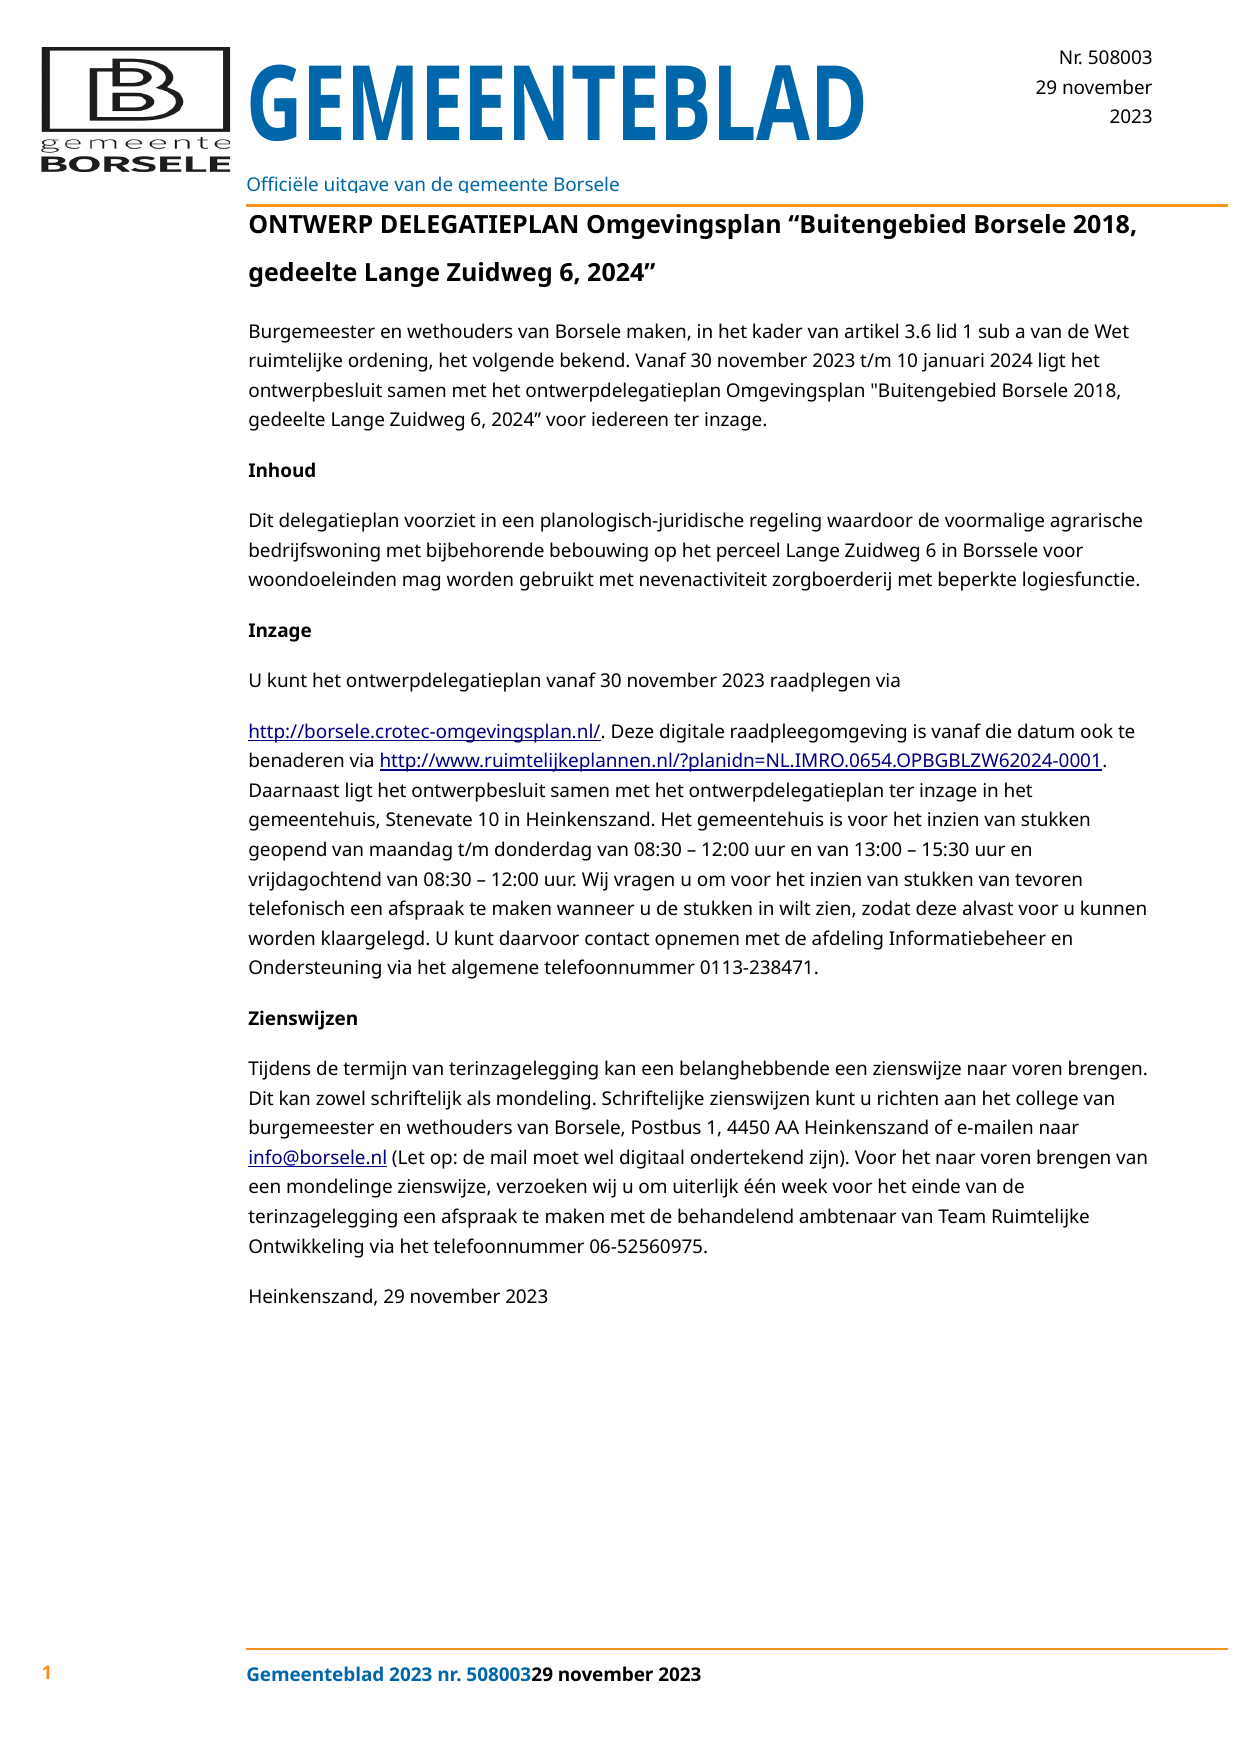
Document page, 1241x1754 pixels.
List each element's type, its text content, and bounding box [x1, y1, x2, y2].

text U kunt het ontwerpdelegatieplan vanaf 30 november 2023 raadplegen via [248, 667, 1152, 693]
text Burgemeester en wethouders van Borsele maken, in het kader van artikel 3.6 lid 1 sub a van de Wet ruimtelijke ordening, het volgende bekend. Vanaf 30 november 2023 t/m 10 januari 2024 ligt het ontwerpbesluit samen met het ontwerpdelegatieplan Omgevingsplan "Buitengebied Borsele 2018, gedeelte Lange Zuidweg 6, 2024” voor iedereen ter inzage. [248, 318, 1152, 432]
text Inhoud [248, 457, 1152, 483]
text Zienswijzen [248, 1005, 1152, 1031]
text Heinkenszand, 29 november 2023 [248, 1283, 1152, 1309]
text Tijdens de termijn van terinzagelegging kan een belanghebbende een zienswijze naar voren brengen. Dit kan zowel schriftelijk als mondeling. Schriftelijke zienswijzen kunt u richten aan het college van burgemeester en wethouders van Borsele, Postbus 1, 4450 AA Heinkenszand of e-mailen naar info@borsele.nl (Let op: de mail moet wel digitaal ondertekend zijn). Voor het naar voren brengen van een mondelinge zienswijze, verzoeken wij u om uiterlijk één week voor het einde van de terinzagelegging een afspraak te maken met de behandelend ambtenaar van Team Ruimtelijke Ontwikkeling via het telefoonnummer 06-52560975. [248, 1055, 1152, 1259]
text Inzage [248, 617, 1152, 643]
text http://borsele.crotec-omgevingsplan.nl/. Deze digitale raadpleegomgeving is vanaf die datum ook te benaderen via http://www.ruimtelijkeplannen.nl/?planidn=NL.IMRO.0654.OPBGBLZW62024-0001. Daarnaast ligt het ontwerpbesluit samen met het ontwerpdelegatieplan ter inzage in het gemeentehuis, Stenevate 10 in Heinkenszand. Het gemeentehuis is voor het inzien van stukken geopend van maandag t/m donderdag van 08:30 – 12:00 uur en van 13:00 – 15:30 uur en vrijdagochtend van 08:30 – 12:00 uur. Wij vragen u om voor het inzien van stukken van tevoren telefonisch een afspraak te maken wanneer u de stukken in wilt zien, zodat deze alvast voor u kunnen worden klaargelegd. U kunt daarvoor contact opnemen met de afdeling Informatiebeheer en Ondersteuning via het algemene telefoonnummer 0113-238471. [248, 718, 1152, 980]
picture [41, 47, 231, 172]
text Dit delegatieplan voorziet in een planologisch-juridische regeling waardoor de voormalige agrarische bedrijfswoning met bijbehorende bebouwing op het perceel Lange Zuidweg 6 in Borssele voor woondoeleinden mag worden gebruikt met nevenactiviteit zorgboerderij met beperkte logiesfunctie. [248, 507, 1152, 592]
text ONTWERP DELEGATIEPLAN Omgevingsplan “Buitengebied Borsele 2018, gedeelte Lange Zuidweg 6, 2024” [248, 207, 1152, 288]
